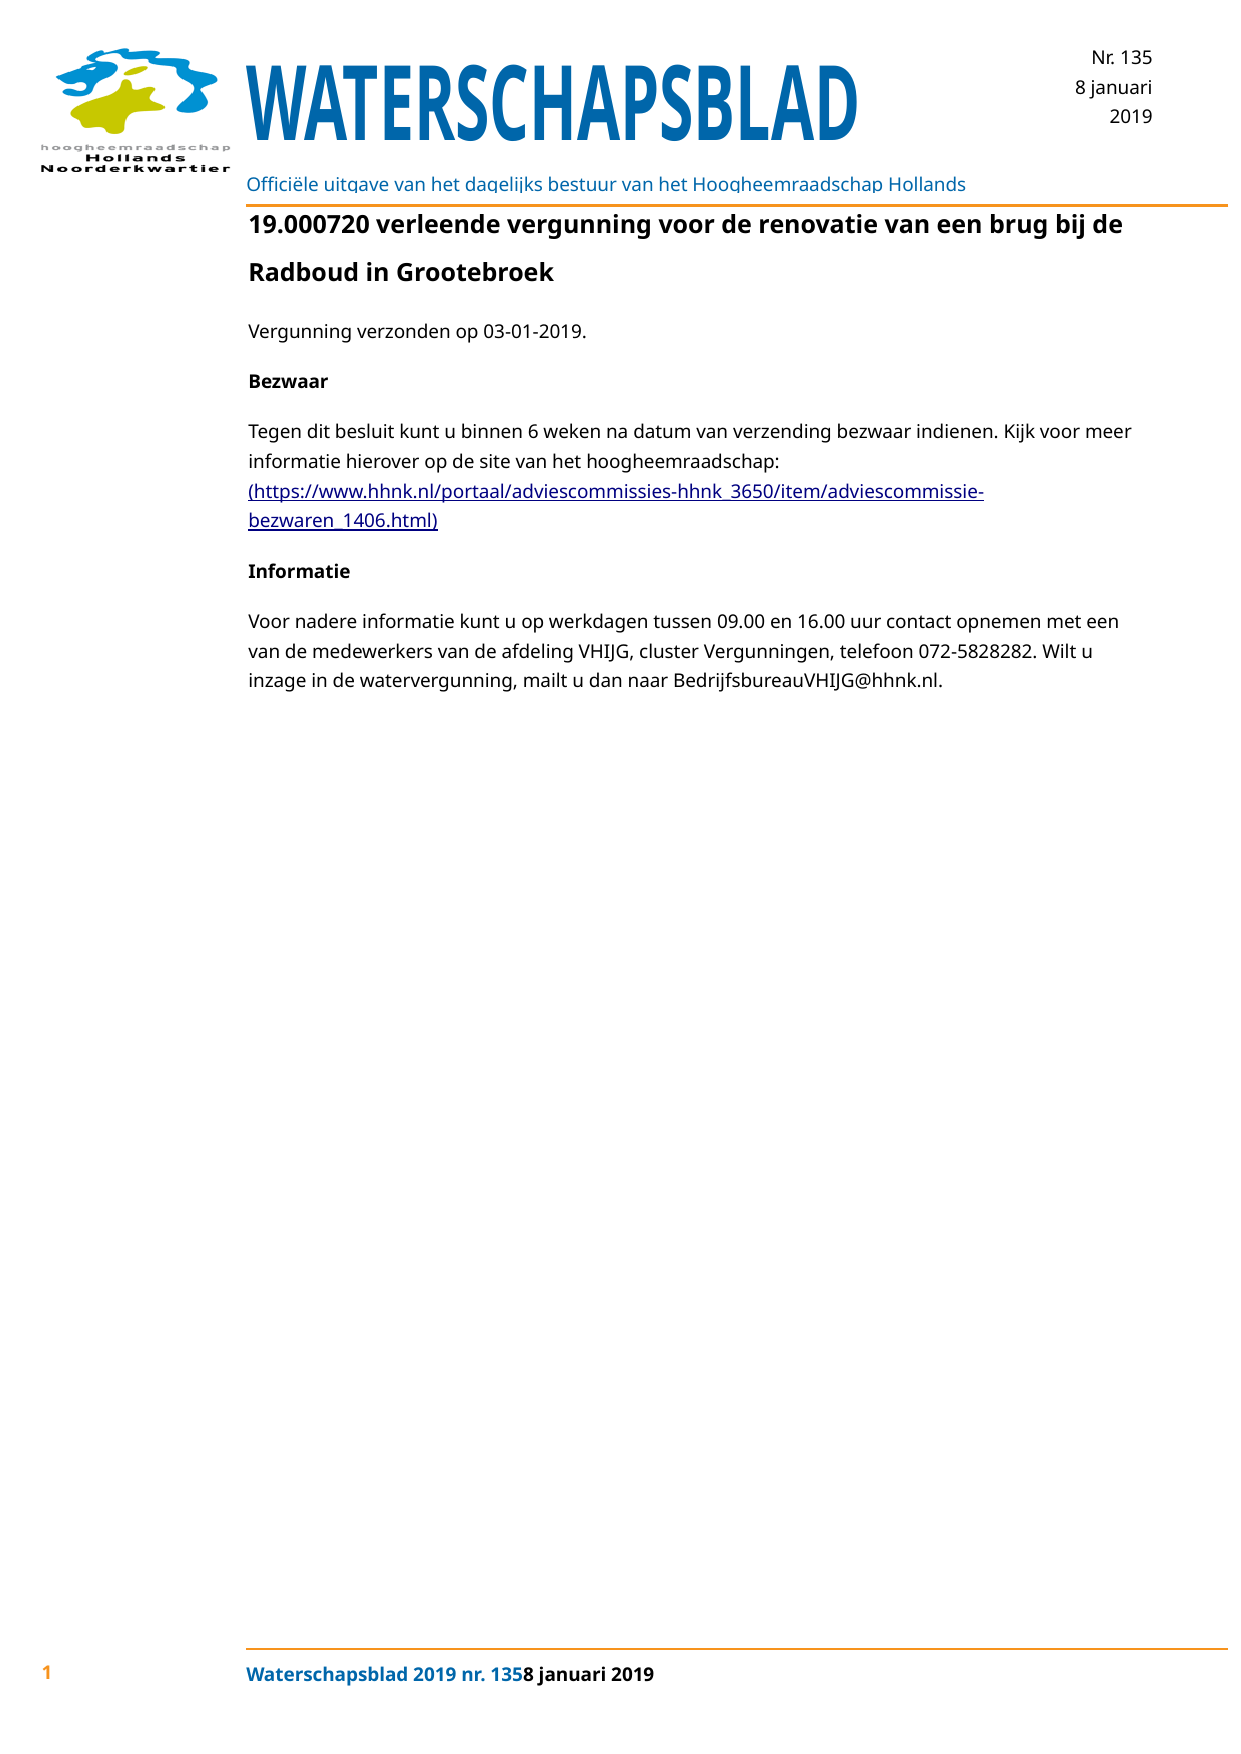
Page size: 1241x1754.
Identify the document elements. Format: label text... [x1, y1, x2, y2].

text Bezwaar [248, 368, 1152, 394]
text Informatie [248, 558, 1152, 584]
text 19.000720 verleende vergunning voor de renovatie van een brug bij de Radboud in Grootebroek [248, 207, 1152, 288]
text Vergunning verzonden op 03-01-2019. [248, 318, 1152, 344]
text Voor nadere informatie kunt u op werkdagen tussen 09.00 en 16.00 uur contact opnemen met een van de medewerkers van de afdeling VHIJG, cluster Vergunningen, telefoon 072-5828282. Wilt u inzage in de watervergunning, mailt u dan naar BedrijfsbureauVHIJG@hhnk.nl. [248, 608, 1152, 693]
text Tegen dit besluit kunt u binnen 6 weken na datum van verzending bezwaar indienen. Kijk voor meer informatie hierover op de site van het hoogheemraadschap: (https://www.hhnk.nl/portaal/adviescommissies-hhnk_3650/item/adviescommissie-bezwaren_1406.html) [248, 419, 1152, 533]
picture [41, 47, 231, 172]
